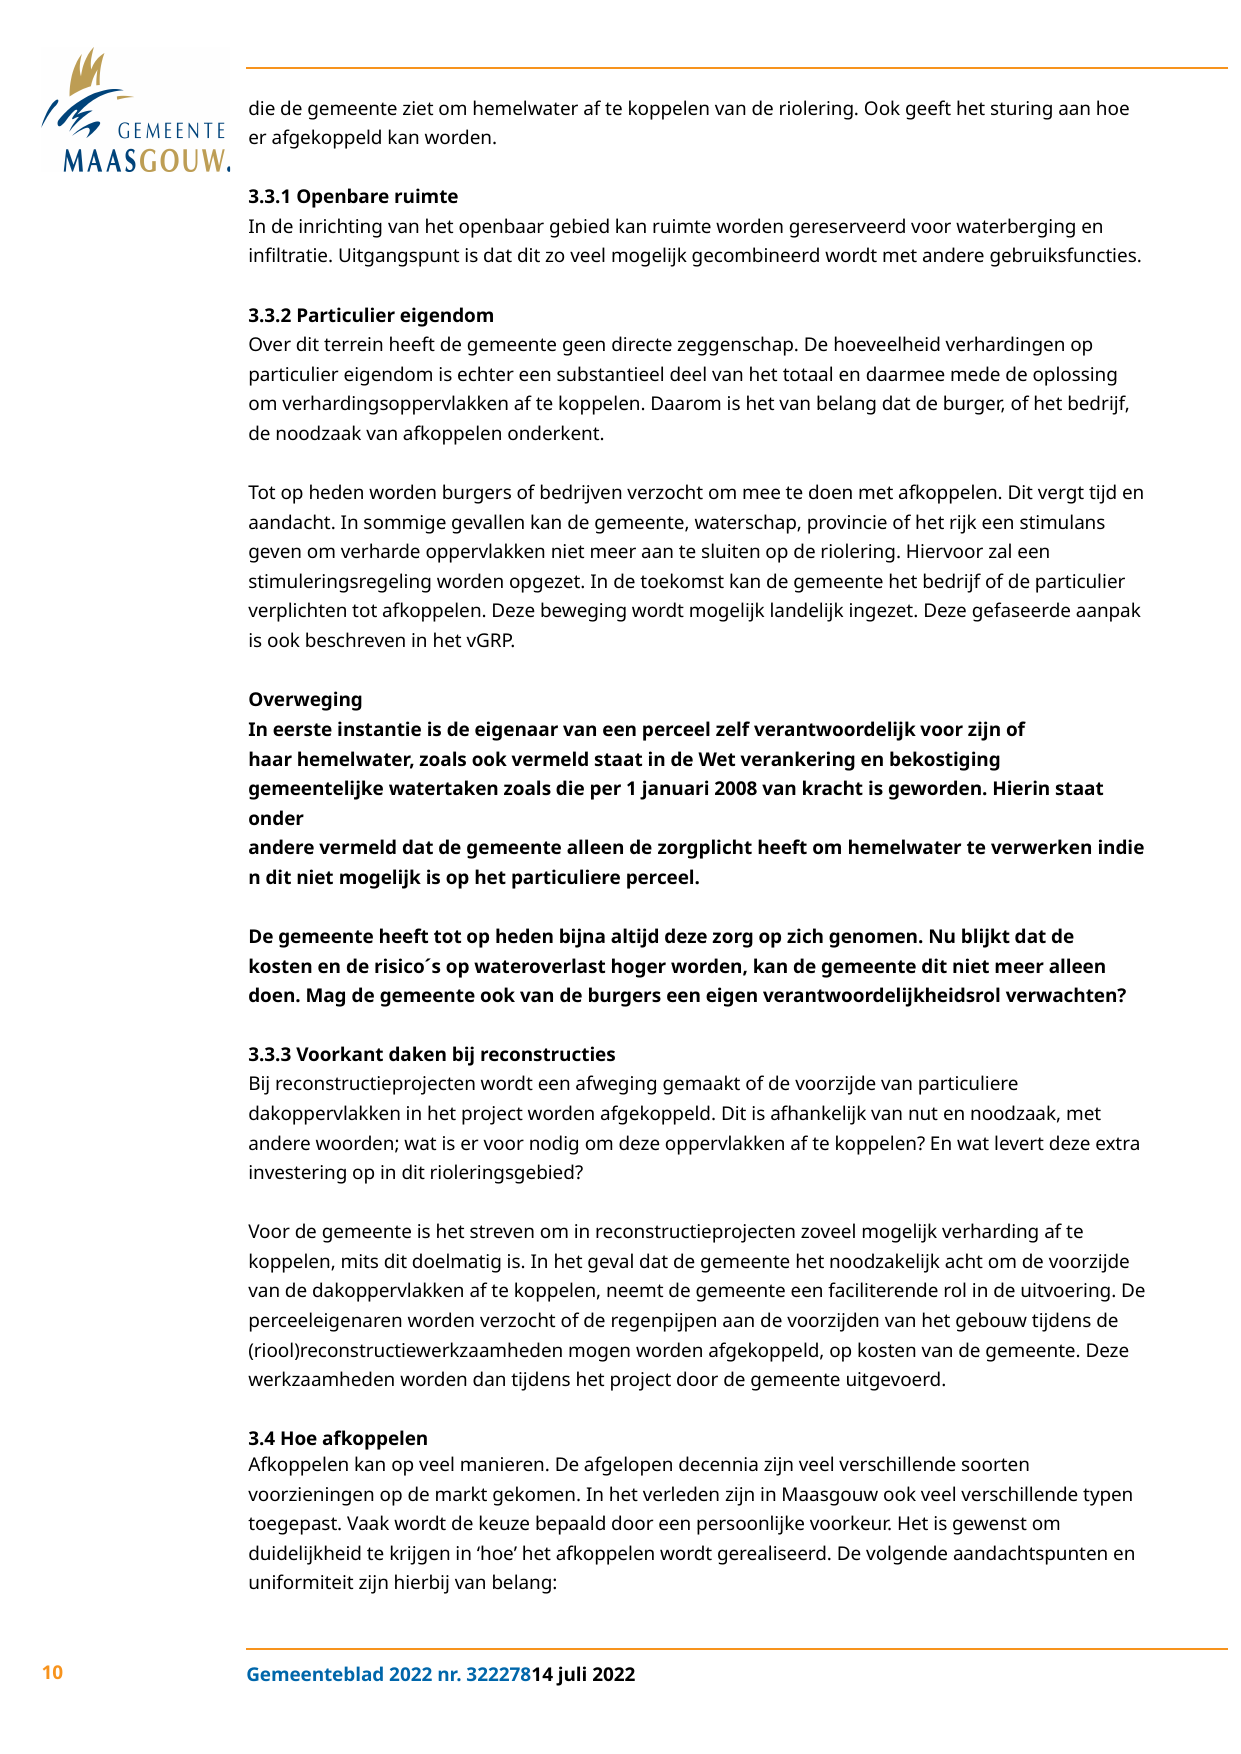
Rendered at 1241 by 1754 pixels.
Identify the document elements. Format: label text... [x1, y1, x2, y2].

text 3.4 Hoe afkoppelen [248, 1426, 1152, 1451]
table_header Overweging In eerste instantie is de eigenaar van een perceel zelf verantwoordelijk voor zijn of haar hemelwater, zoals ook vermeld staat in de Wet verankering en bekostiging gemeentelijke watertaken zoals die per 1 januari 2008 van kracht is geworden. Hierin staat onder andere vermeld dat de gemeente alleen de zorgplicht heeft om hemelwater te verwerken indien dit niet mogelijk is op het particuliere perceel. De gemeente heeft tot op heden bijna altijd deze zorg op zich genomen. Nu blijkt dat de kosten en de risico´s op wateroverlast hoger worden, kan de gemeente dit niet meer alleen doen. Mag de gemeente ook van de burgers een eigen verantwoordelijkheidsrol verwachten? [248, 687, 1152, 1008]
text Afkoppelen kan op veel manieren. De afgelopen decennia zijn veel verschillende soorten voorzieningen op de markt gekomen. In het verleden zijn in Maasgouw ook veel verschillende typen toegepast. Vaak wordt de keuze bepaald door een persoonlijke voorkeur. Het is gewenst om duidelijkheid te krijgen in ‘hoe’ het afkoppelen wordt gerealiseerd. De volgende aandachtspunten en uniformiteit zijn hierbij van belang: [248, 1451, 1152, 1595]
text 3.3.3 Voorkant daken bij reconstructies [248, 1041, 1152, 1067]
text Bij reconstructieprojecten wordt een afweging gemaakt of de voorzijde van particuliere dakoppervlakken in het project worden afgekoppeld. Dit is afhankelijk van nut en noodzaak, met andere woorden; wat is er voor nodig om deze oppervlakken af te koppelen? En wat levert deze extra investering op in dit rioleringsgebied? [248, 1071, 1152, 1185]
text 3.3.1 Openbare ruimte [248, 183, 1152, 209]
picture [41, 47, 231, 172]
text Voor de gemeente is het streven om in reconstructieprojecten zoveel mogelijk verharding af te koppelen, mits dit doelmatig is. In het geval dat de gemeente het noodzakelijk acht om de voorzijde van de dakoppervlakken af te koppelen, neemt de gemeente een faciliterende rol in de uitvoering. De perceeleigenaren worden verzocht of de regenpijpen aan de voorzijden van het gebouw tijdens de (riool)reconstructiewerkzaamheden mogen worden afgekoppeld, op kosten van de gemeente. Deze werkzaamheden worden dan tijdens het project door de gemeente uitgevoerd. [248, 1218, 1152, 1392]
text Over dit terrein heeft de gemeente geen directe zeggenschap. De hoeveelheid verhardingen op particulier eigendom is echter een substantieel deel van het totaal en daarmee mede de oplossing om verhardingsoppervlakken af te koppelen. Daarom is het van belang dat de burger, of het bedrijf, de noodzaak van afkoppelen onderkent. [248, 331, 1152, 446]
text In de inrichting van het openbaar gebied kan ruimte worden gereserveerd voor waterberging en infiltratie. Uitgangspunt is dat dit zo veel mogelijk gecombineerd wordt met andere gebruiksfuncties. [248, 213, 1152, 268]
text 3.3.2 Particulier eigendom [248, 302, 1152, 328]
text die de gemeente ziet om hemelwater af te koppelen van de riolering. Ook geeft het sturing aan hoe er afgekoppeld kan worden. [248, 95, 1152, 150]
text Tot op heden worden burgers of bedrijven verzocht om mee te doen met afkoppelen. Dit vergt tijd en aandacht. In sommige gevallen kan de gemeente, waterschap, provincie of het rijk een stimulans geven om verharde oppervlakken niet meer aan te sluiten op de riolering. Hiervoor zal een stimuleringsregeling worden opgezet. In de toekomst kan de gemeente het bedrijf of de particulier verplichten tot afkoppelen. Deze beweging wordt mogelijk landelijk ingezet. Deze gefaseerde aanpak is ook beschreven in het vGRP. [248, 479, 1152, 653]
